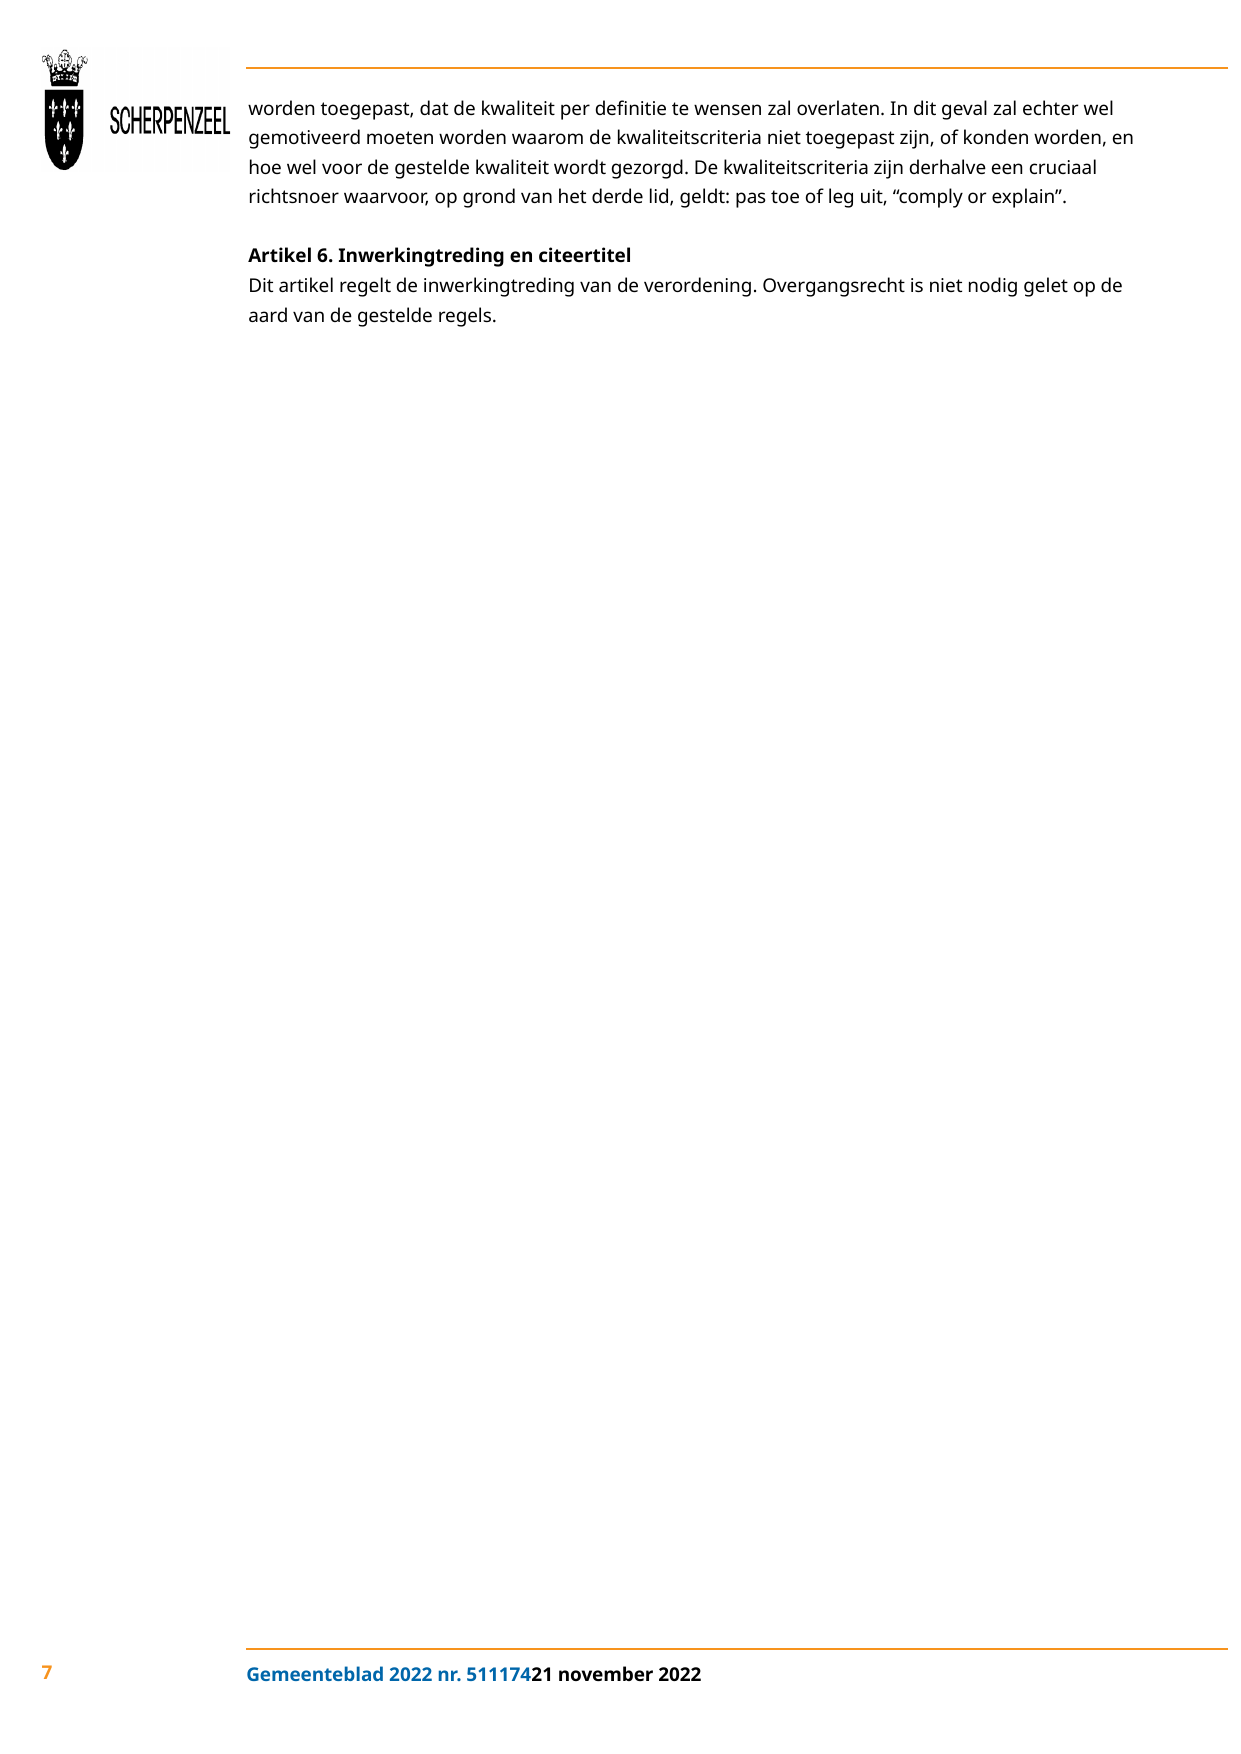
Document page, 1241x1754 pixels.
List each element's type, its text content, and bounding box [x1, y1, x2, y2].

text Dit artikel regelt de inwerkingtreding van de verordening. Overgangsrecht is niet nodig gelet op de aard van de gestelde regels. [248, 272, 1152, 328]
text worden toegepast, dat de kwaliteit per definitie te wensen zal overlaten. In dit geval zal echter wel gemotiveerd moeten worden waarom de kwaliteitscriteria niet toegepast zijn, of konden worden, en hoe wel voor de gestelde kwaliteit wordt gezorgd. De kwaliteitscriteria zijn derhalve een cruciaal richtsnoer waarvoor, op grond van het derde lid, geldt: pas toe of leg uit, “comply or explain”. [248, 95, 1152, 209]
text Artikel 6. Inwerkingtreding en citeertitel [248, 243, 1152, 268]
picture [41, 47, 231, 172]
